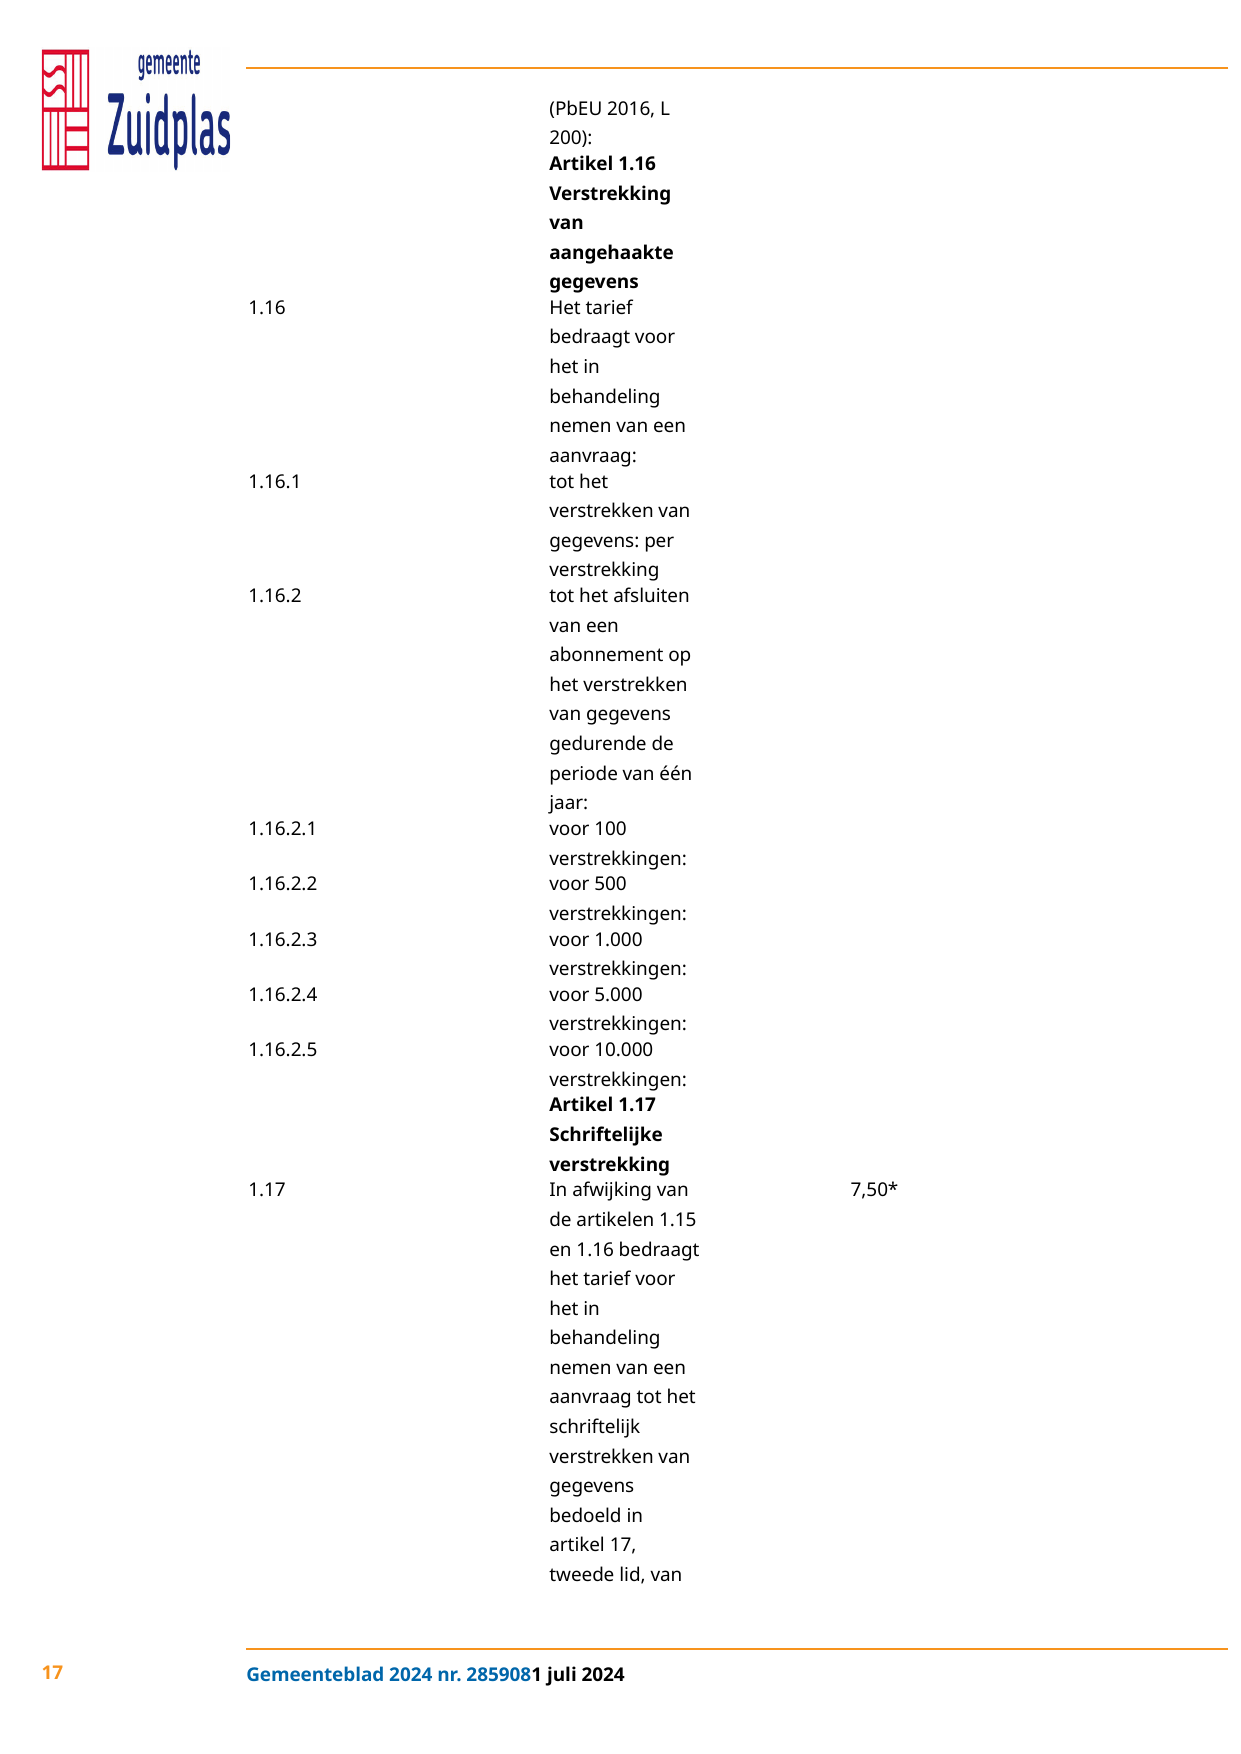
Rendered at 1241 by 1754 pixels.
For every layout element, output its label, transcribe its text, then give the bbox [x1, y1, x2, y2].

picture [41, 47, 231, 172]
table_cell [399, 468, 549, 582]
table_cell [399, 150, 549, 294]
table_cell [1001, 926, 1152, 981]
table_cell [700, 926, 850, 981]
table_cell tot het afsluiten van een abonnement op het verstrekken van gegevens gedurende de periode van één jaar: [549, 582, 700, 815]
table_cell (PbEU 2016, L 200): [549, 95, 700, 150]
table_cell [850, 294, 1001, 468]
table_cell [1001, 815, 1152, 870]
table_cell 1.16.2.5 [248, 1036, 398, 1092]
table_cell voor 5.000 verstrekkingen: [549, 981, 700, 1036]
table_cell [700, 1177, 850, 1587]
table_cell [399, 1177, 549, 1587]
table_cell [700, 870, 850, 926]
table_cell [399, 294, 549, 468]
table_cell [399, 95, 549, 150]
table_cell In afwijking van de artikelen 1.15 en 1.16 bedraagt het tarief voor het in behandeling nemen van een aanvraag tot het schriftelijk verstrekken van gegevens bedoeld in artikel 17, tweede lid, van [549, 1177, 700, 1587]
table_cell [700, 95, 850, 150]
table_cell [700, 981, 850, 1036]
table_cell [399, 1036, 549, 1092]
table_cell voor 1.000 verstrekkingen: [549, 926, 700, 981]
table_cell [1001, 1092, 1152, 1177]
table_cell [1001, 1177, 1152, 1587]
table_cell [700, 815, 850, 870]
table_cell [850, 981, 1001, 1036]
table_cell [399, 926, 549, 981]
table_cell [700, 582, 850, 815]
table_cell Artikel 1.16 Verstrekking van aangehaakte gegevens [549, 150, 700, 294]
table_cell [700, 1036, 850, 1092]
table_cell voor 10.000 verstrekkingen: [549, 1036, 700, 1092]
table_cell [399, 981, 549, 1036]
table_cell [399, 870, 549, 926]
table_cell 1.16.1 [248, 468, 398, 582]
table_cell [850, 1036, 1001, 1092]
table_cell [1001, 582, 1152, 815]
table_cell 1.16.2.1 [248, 815, 398, 870]
table_cell [399, 815, 549, 870]
table_cell [700, 468, 850, 582]
table_cell [1001, 468, 1152, 582]
table_cell voor 100 verstrekkingen: [549, 815, 700, 870]
table_cell [850, 468, 1001, 582]
table_cell 1.16.2 [248, 582, 398, 815]
table_cell [700, 150, 850, 294]
table_cell 1.16 [248, 294, 398, 468]
table_cell Artikel 1.17 Schriftelijke verstrekking [549, 1092, 700, 1177]
table_cell [399, 582, 549, 815]
table_cell 1.17 [248, 1177, 398, 1587]
table_cell [700, 1092, 850, 1177]
table_cell [850, 582, 1001, 815]
table_cell [1001, 150, 1152, 294]
table_cell [850, 870, 1001, 926]
table_cell [850, 150, 1001, 294]
table_cell [248, 1092, 398, 1177]
table_cell 1.16.2.2 [248, 870, 398, 926]
table_cell [850, 926, 1001, 981]
table_cell [399, 1092, 549, 1177]
table_cell [700, 294, 850, 468]
table_cell [248, 95, 398, 150]
table_cell [850, 95, 1001, 150]
table_cell [850, 1092, 1001, 1177]
table_cell Het tarief bedraagt voor het in behandeling nemen van een aanvraag: [549, 294, 700, 468]
table_cell [1001, 870, 1152, 926]
table_cell [248, 150, 398, 294]
table_cell 7,50* [850, 1177, 1001, 1587]
table_cell voor 500 verstrekkingen: [549, 870, 700, 926]
table_cell [850, 815, 1001, 870]
table_cell [1001, 95, 1152, 150]
table_cell tot het verstrekken van gegevens: per verstrekking [549, 468, 700, 582]
table_cell [1001, 1036, 1152, 1092]
table_cell 1.16.2.4 [248, 981, 398, 1036]
table_cell [1001, 981, 1152, 1036]
table_cell 1.16.2.3 [248, 926, 398, 981]
table_cell [1001, 294, 1152, 468]
